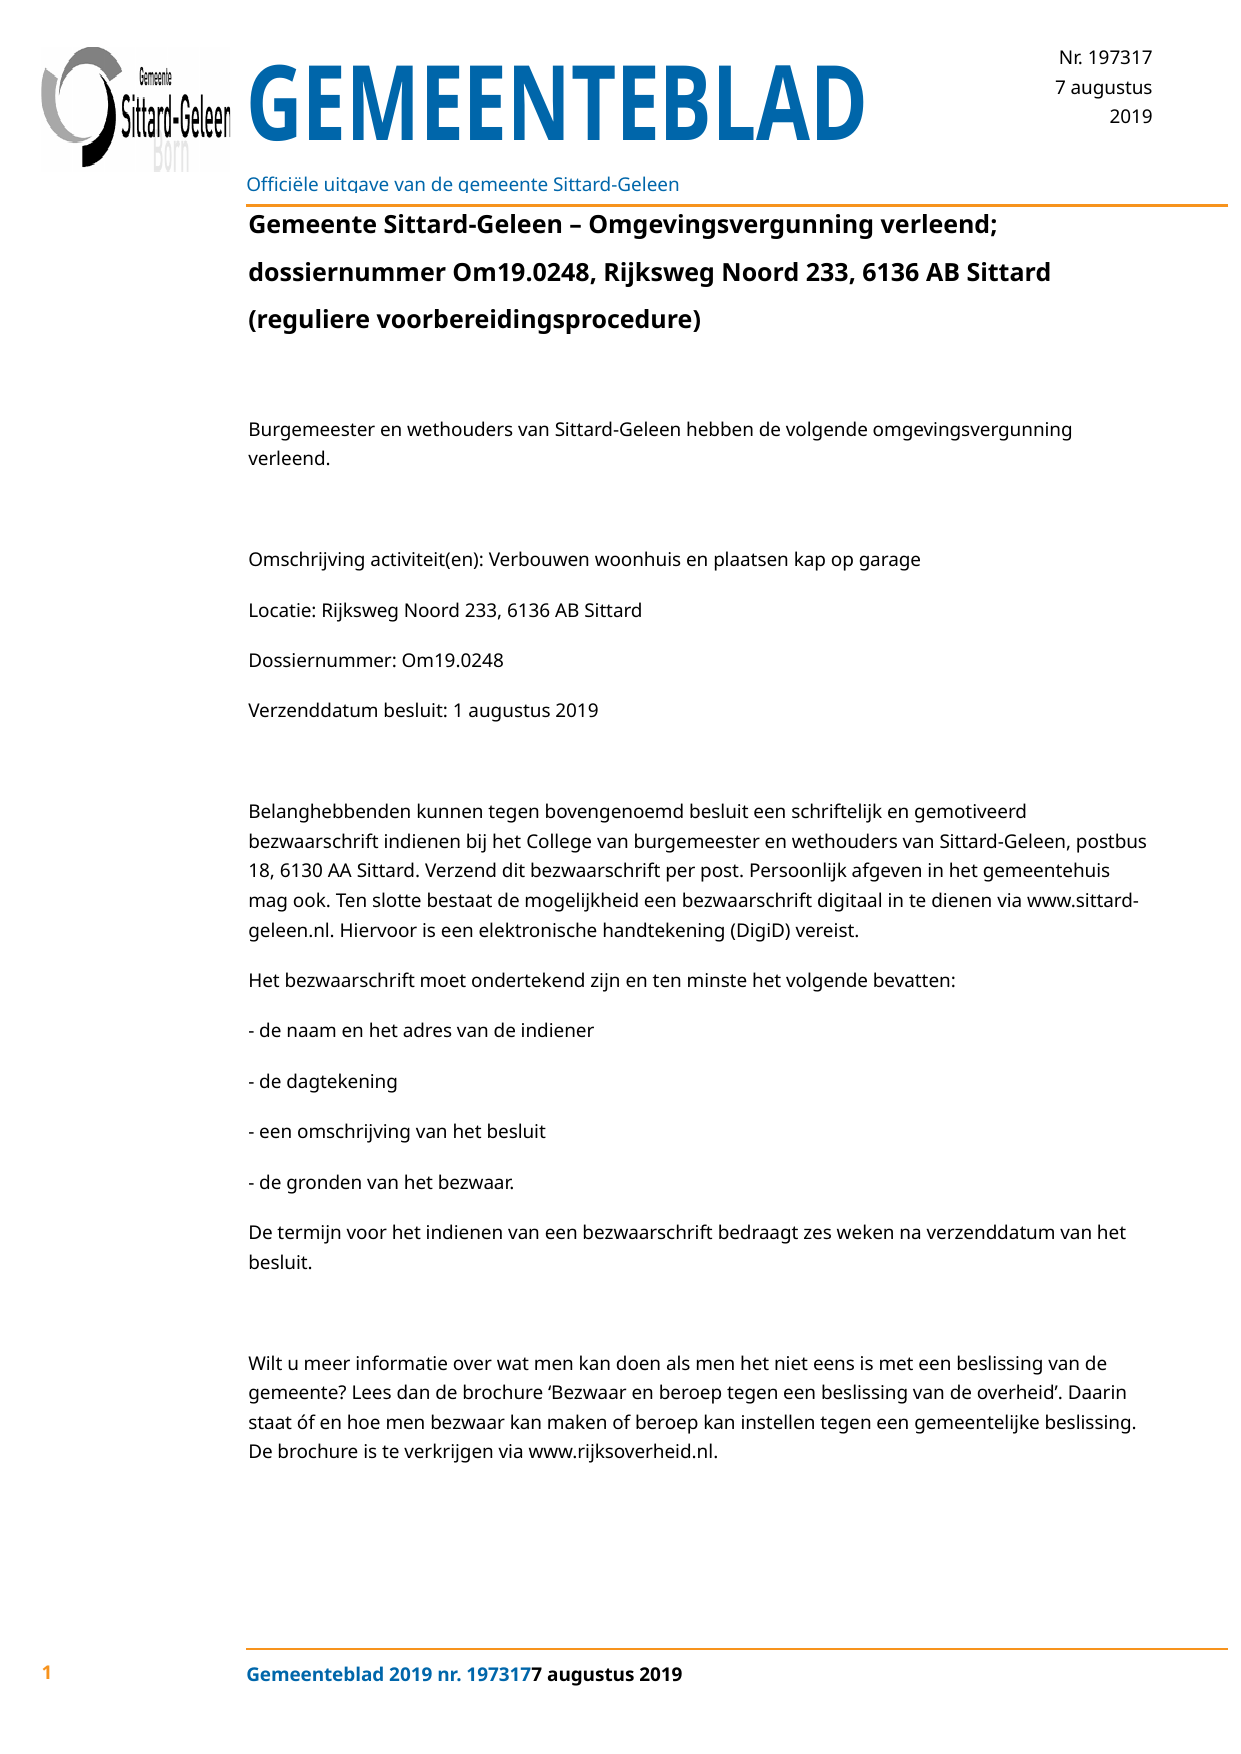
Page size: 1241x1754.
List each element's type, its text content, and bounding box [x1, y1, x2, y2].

text Omschrijving activiteit(en): Verbouwen woonhuis en plaatsen kap op garage [248, 546, 1152, 572]
text Burgemeester en wethouders van Sittard-Geleen hebben de volgende omgevingsvergunning verleend. [248, 416, 1152, 471]
text Dossiernummer: Om19.0248 [248, 647, 1152, 673]
text Wilt u meer informatie over wat men kan doen als men het niet eens is met een beslissing van de gemeente? Lees dan de brochure ‘Bezwaar en beroep tegen een beslissing van de overheid’. Daarin staat óf en hoe men bezwaar kan maken of beroep kan instellen tegen een gemeentelijke beslissing. De brochure is te verkrijgen via www.rijksoverheid.nl. [248, 1350, 1152, 1464]
text - de dagtekening [248, 1068, 1152, 1094]
text - de naam en het adres van de indiener [248, 1018, 1152, 1043]
text - de gronden van het bezwaar. [248, 1169, 1152, 1194]
text Verzenddatum besluit: 1 augustus 2019 [248, 698, 1152, 723]
text Belanghebbenden kunnen tegen bovengenoemd besluit een schriftelijk en gemotiveerd bezwaarschrift indienen bij het College van burgemeester en wethouders van Sittard-Geleen, postbus 18, 6130 AA Sittard. Verzend dit bezwaarschrift per post. Persoonlijk afgeven in het gemeentehuis mag ook. Ten slotte bestaat de mogelijkheid een bezwaarschrift digitaal in te dienen via www.sittard-geleen.nl. Hiervoor is een elektronische handtekening (DigiD) vereist. [248, 798, 1152, 942]
text Gemeente Sittard-Geleen – Omgevingsvergunning verleend; dossiernummer Om19.0248, Rijksweg Noord 233, 6136 AB Sittard (reguliere voorbereidingsprocedure) [248, 207, 1152, 336]
text - een omschrijving van het besluit [248, 1118, 1152, 1144]
text Het bezwaarschrift moet ondertekend zijn en ten minste het volgende bevatten: [248, 967, 1152, 993]
text Locatie: Rijksweg Noord 233, 6136 AB Sittard [248, 597, 1152, 622]
picture [41, 47, 231, 172]
text De termijn voor het indienen van een bezwaarschrift bedraagt zes weken na verzenddatum van het besluit. [248, 1219, 1152, 1274]
